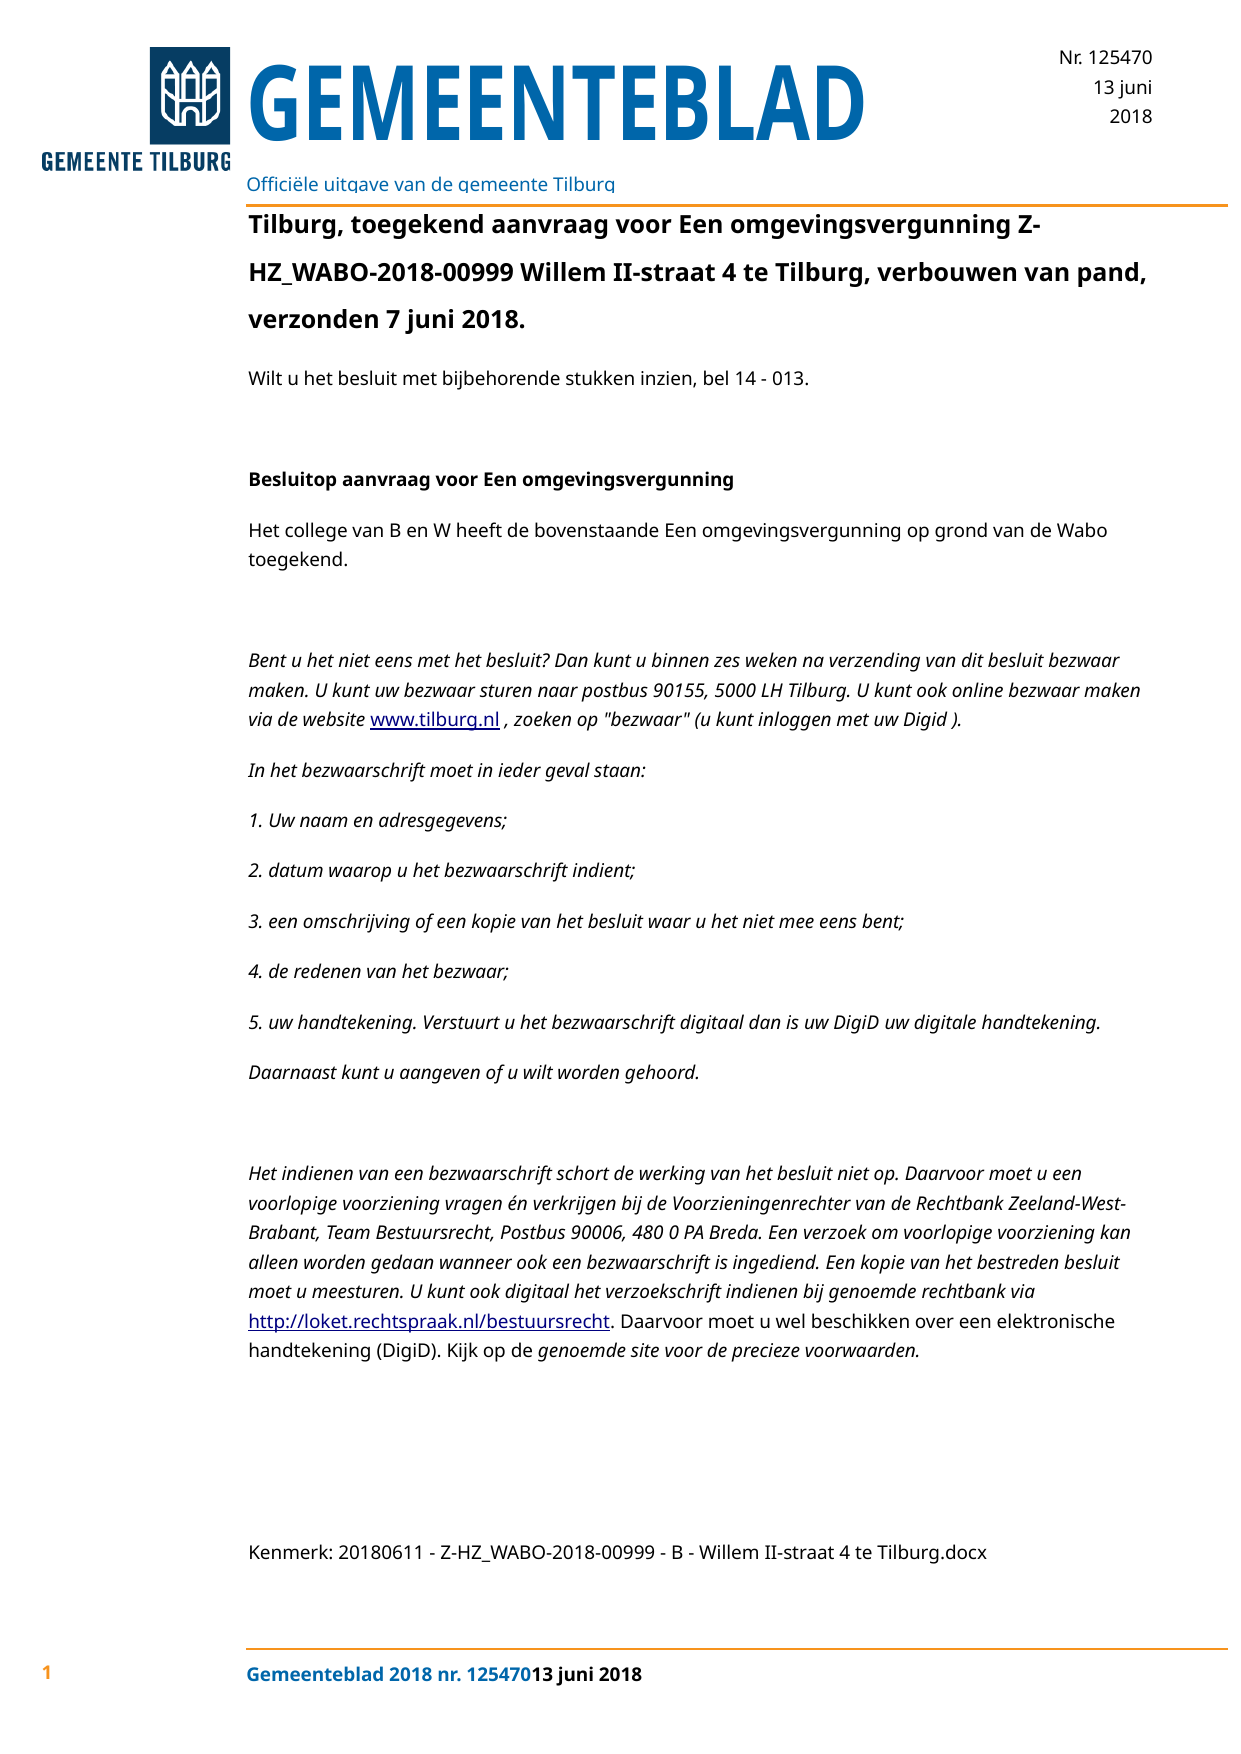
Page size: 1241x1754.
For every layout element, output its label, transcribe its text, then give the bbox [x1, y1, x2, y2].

text 3. een omschrijving of een kopie van het besluit waar u het niet mee eens bent; [248, 908, 1152, 934]
text 1. Uw naam en adresgegevens; [248, 807, 1152, 833]
text Kenmerk: 20180611 - Z-HZ_WABO-2018-00999 - B - Willem II-straat 4 te Tilburg.docx [248, 1539, 1152, 1565]
text Het college van B en W heeft de bovenstaande Een omgevingsvergunning op grond van de Wabo toegekend. [248, 517, 1152, 572]
text 4. de redenen van het bezwaar; [248, 958, 1152, 984]
text 2. datum waarop u het bezwaarschrift indient; [248, 858, 1152, 883]
picture [41, 47, 231, 172]
text Besluitop aanvraag voor Een omgevingsvergunning [248, 466, 1152, 492]
text Tilburg, toegekend aanvraag voor Een omgevingsvergunning Z-HZ_WABO-2018-00999 Willem II-straat 4 te Tilburg, verbouwen van pand, verzonden 7 juni 2018. [248, 207, 1152, 336]
text Daarnaast kunt u aangeven of u wilt worden gehoord. [248, 1059, 1152, 1085]
text Wilt u het besluit met bijbehorende stukken inzien, bel 14 - 013. [248, 366, 1152, 391]
text 5. uw handtekening. Verstuurt u het bezwaarschrift digitaal dan is uw DigiD uw digitale handtekening. [248, 1009, 1152, 1034]
text Het indienen van een bezwaarschrift schort de werking van het besluit niet op. Daarvoor moet u een voorlopige voorziening vragen én verkrijgen bij de Voorzieningenrechter van de Rechtbank Zeeland-West-Brabant, Team Bestuursrecht, Postbus 90006, 480 0 PA Breda. Een verzoek om voorlopige voorziening kan alleen worden gedaan wanneer ook een bezwaarschrift is ingediend. Een kopie van het bestreden besluit moet u meesturen. U kunt ook digitaal het verzoekschrift indienen bij genoemde rechtbank via http://loket.rechtspraak.nl/bestuursrecht. Daarvoor moet u wel beschikken over een elektronische handtekening (DigiD). Kijk op de genoemde site voor de precieze voorwaarden. [248, 1160, 1152, 1363]
text Bent u het niet eens met het besluit? Dan kunt u binnen zes weken na verzending van dit besluit bezwaar maken. U kunt uw bezwaar sturen naar postbus 90155, 5000 LH Tilburg. U kunt ook online bezwaar maken via de website www.tilburg.nl , zoeken op "bezwaar" (u kunt inloggen met uw Digid ). [248, 647, 1152, 732]
text In het bezwaarschrift moet in ieder geval staan: [248, 757, 1152, 782]
